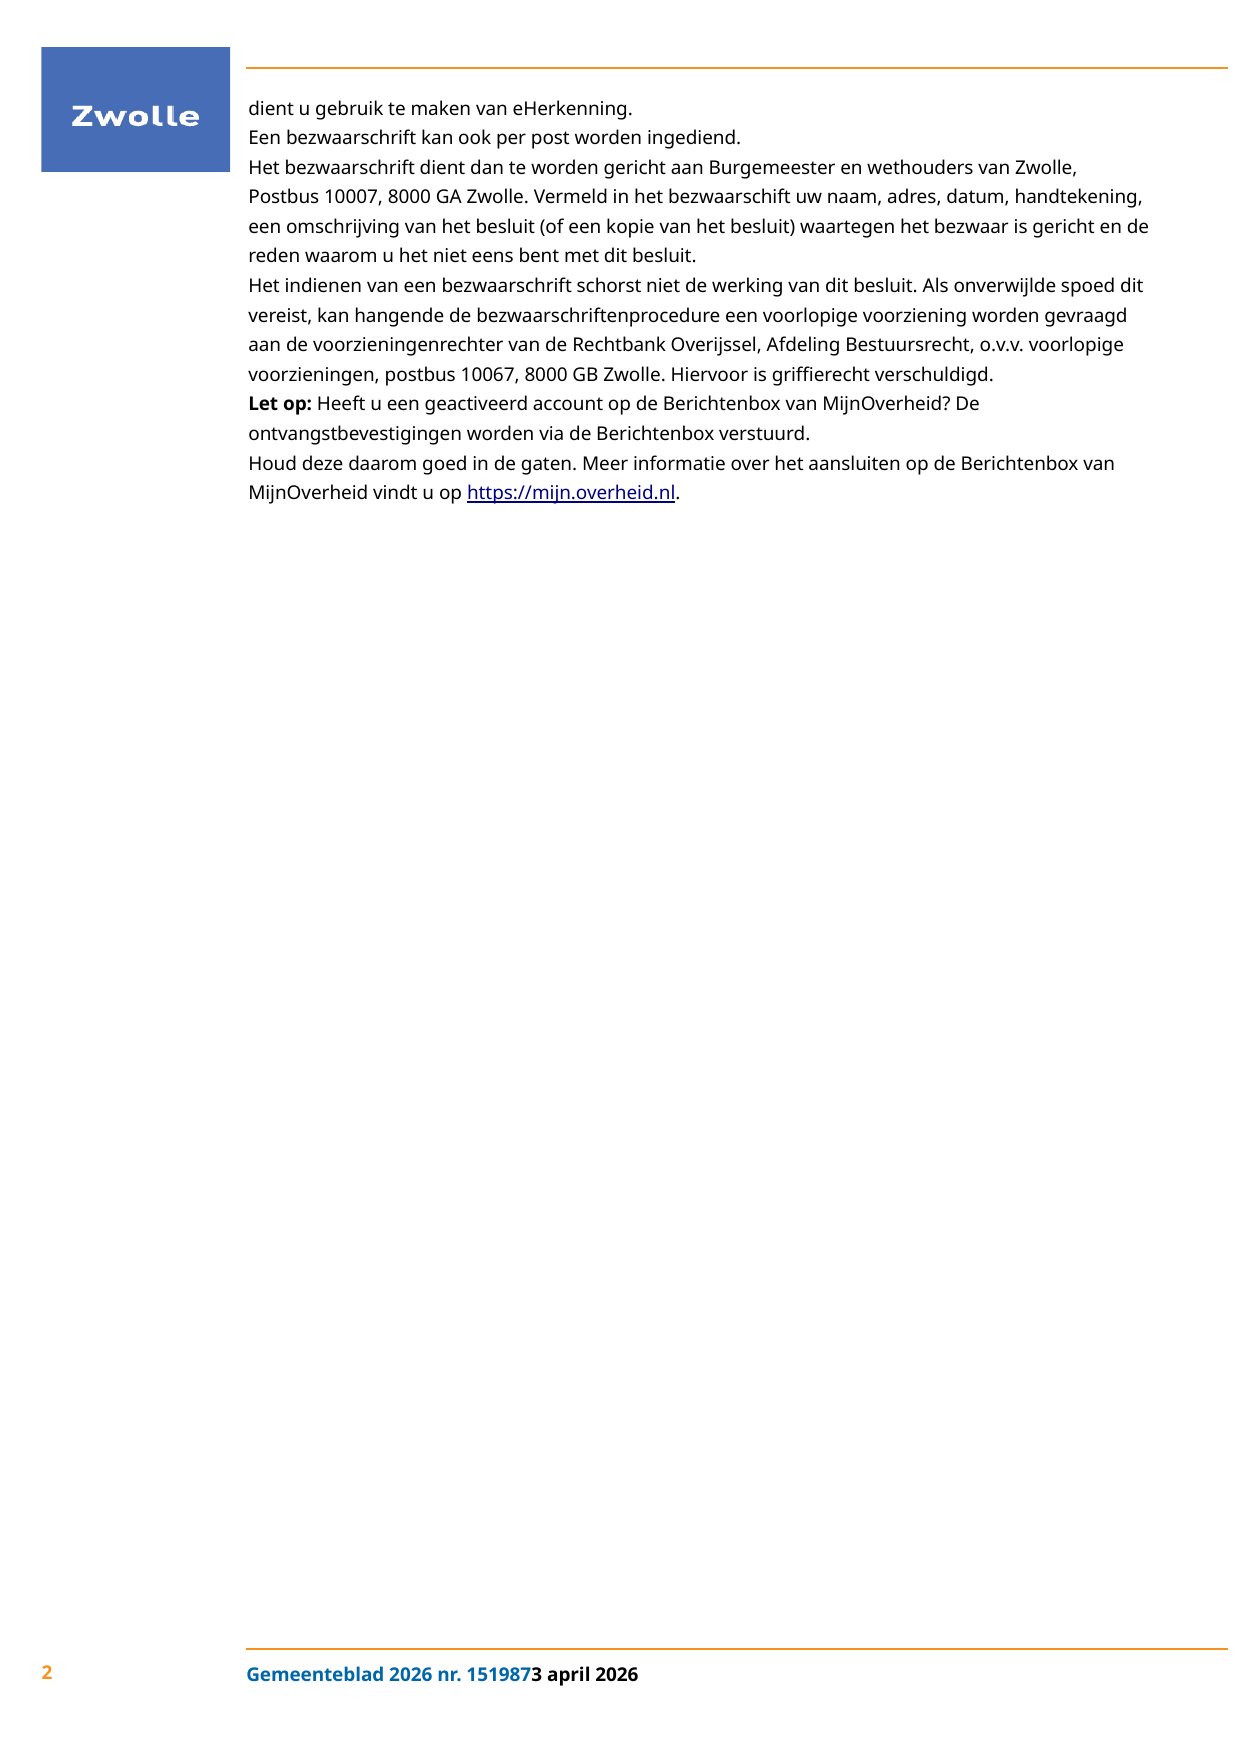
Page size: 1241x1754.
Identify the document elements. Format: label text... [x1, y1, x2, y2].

picture [41, 47, 231, 172]
text Een bezwaarschrift kan ook per post worden ingediend. [248, 124, 1152, 150]
text Let op: Heeft u een geactiveerd account op de Berichtenbox van MijnOverheid? De ontvangstbevestigingen worden via de Berichtenbox verstuurd. [248, 391, 1152, 446]
text Het bezwaarschrift dient dan te worden gericht aan Burgemeester en wethouders van Zwolle, Postbus 10007, 8000 GA Zwolle. Vermeld in het bezwaarschift uw naam, adres, datum, handtekening, een omschrijving van het besluit (of een kopie van het besluit) waartegen het bezwaar is gericht en de reden waarom u het niet eens bent met dit besluit. [248, 154, 1152, 268]
text Het indienen van een bezwaarschrift schorst niet de werking van dit besluit. Als onverwijlde spoed dit vereist, kan hangende de bezwaarschriftenprocedure een voorlopige voorziening worden gevraagd aan de voorzieningenrechter van de Rechtbank Overijssel, Afdeling Bestuursrecht, o.v.v. voorlopige voorzieningen, postbus 10067, 8000 GB Zwolle. Hiervoor is griffierecht verschuldigd. [248, 272, 1152, 387]
text dient u gebruik te maken van eHerkenning. [248, 95, 1152, 121]
text Houd deze daarom goed in de gaten. Meer informatie over het aansluiten op de Berichtenbox van MijnOverheid vindt u op https://mijn.overheid.nl. [248, 450, 1152, 505]
